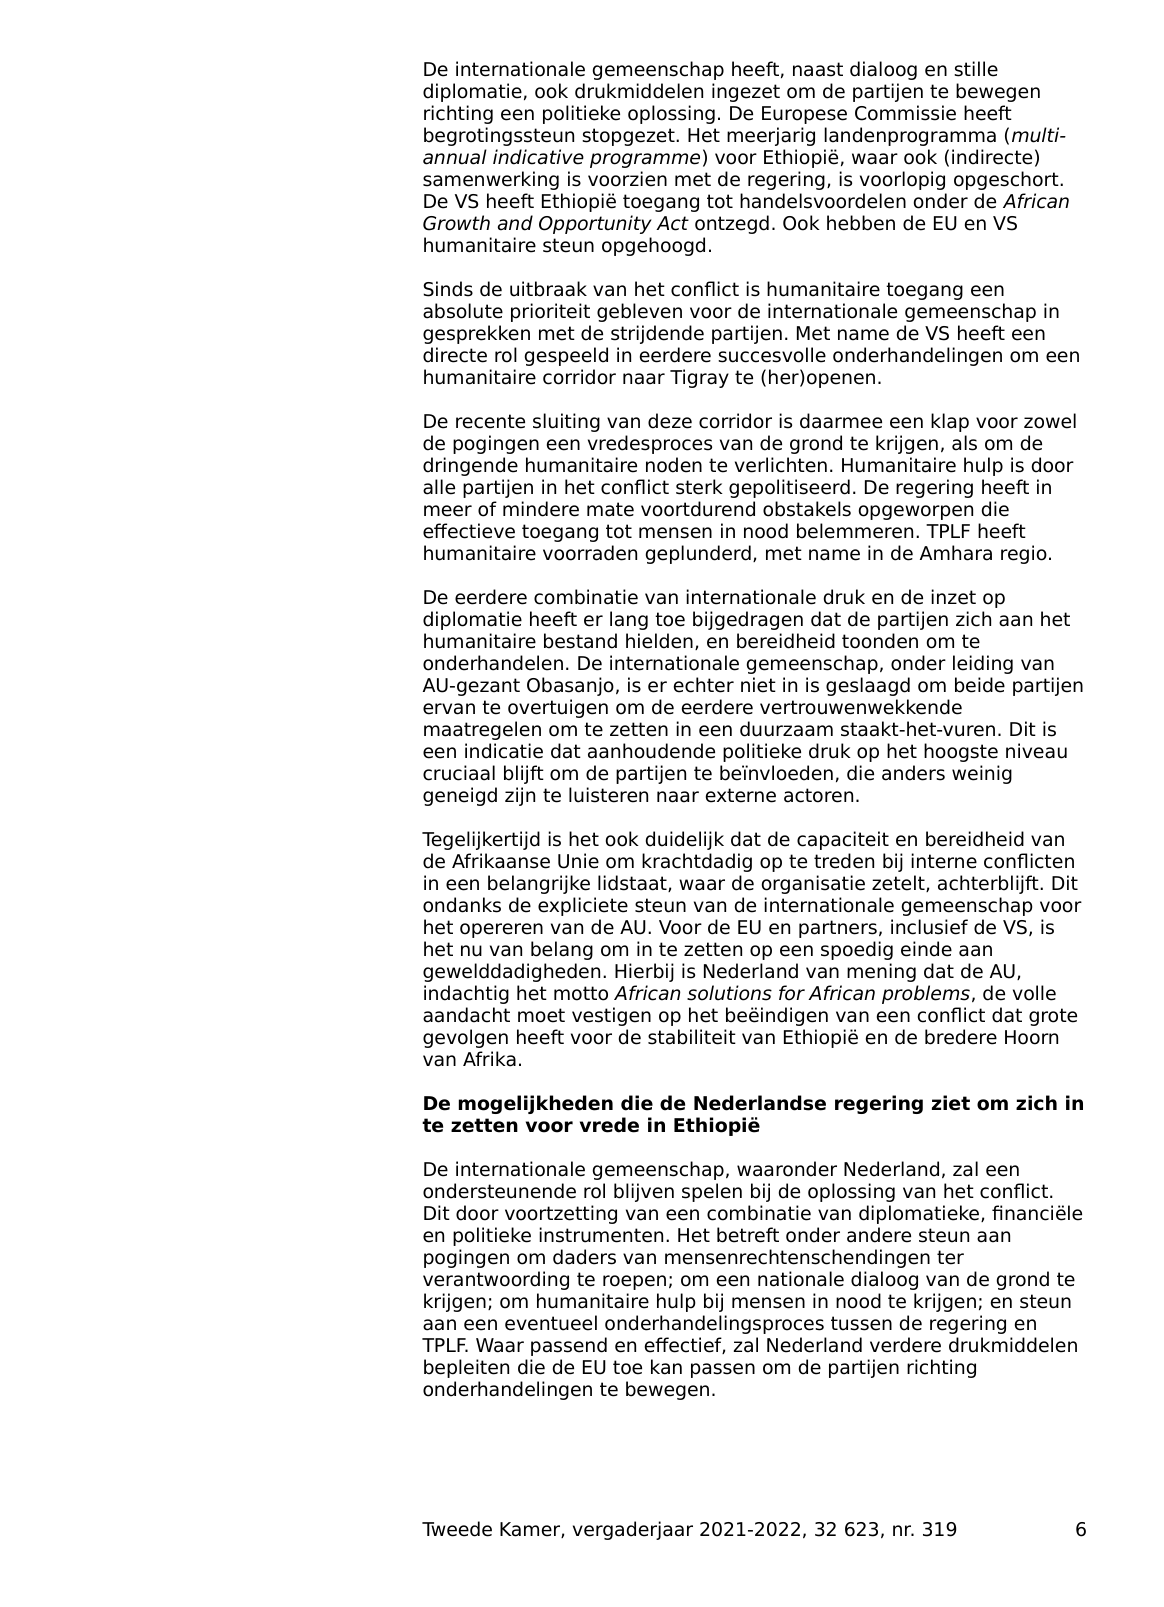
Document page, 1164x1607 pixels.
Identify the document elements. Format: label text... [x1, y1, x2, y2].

text De internationale gemeenschap, waaronder Nederland, zal een ondersteunende rol blijven spelen bij de oplossing van het conflict. Dit door voortzetting van een combinatie van diplomatieke, financiële en politieke instrumenten. Het betreft onder andere steun aan pogingen om daders van mensenrechtenschendingen ter verantwoording te roepen; om een nationale dialoog van de grond te krijgen; om humanitaire hulp bij mensen in nood te krijgen; en steun aan een eventueel onderhandelingsproces tussen de regering en TPLF. Waar passend en effectief, zal Nederland verdere drukmiddelen bepleiten die de EU toe kan passen om de partijen richting onderhandelingen te bewegen. [422, 1159, 1087, 1401]
text Tegelijkertijd is het ook duidelijk dat de capaciteit en bereidheid van de Afrikaanse Unie om krachtdadig op te treden bij interne conflicten in een belangrijke lidstaat, waar de organisatie zetelt, achterblijft. Dit ondanks de expliciete steun van de internationale gemeenschap voor het opereren van de AU. Voor de EU en partners, inclusief de VS, is het nu van belang om in te zetten op een spoedig einde aan gewelddadigheden. Hierbij is Nederland van mening dat de AU, indachtig het motto African solutions for African problems, de volle aandacht moet vestigen op het beëindigen van een conflict dat grote gevolgen heeft voor de stabiliteit van Ethiopië en de bredere Hoorn van Afrika. [422, 829, 1087, 1071]
text Sinds de uitbraak van het conflict is humanitaire toegang een absolute prioriteit gebleven voor de internationale gemeenschap in gesprekken met de strijdende partijen. Met name de VS heeft een directe rol gespeeld in eerdere succesvolle onderhandelingen om een humanitaire corridor naar Tigray te (her)openen. [422, 279, 1087, 389]
text De eerdere combinatie van internationale druk en de inzet op diplomatie heeft er lang toe bijgedragen dat de partijen zich aan het humanitaire bestand hielden, en bereidheid toonden om te onderhandelen. De internationale gemeenschap, onder leiding van AU-gezant Obasanjo, is er echter niet in is geslaagd om beide partijen ervan te overtuigen om de eerdere vertrouwenwekkende maatregelen om te zetten in een duurzaam staakt-het-vuren. Dit is een indicatie dat aanhoudende politieke druk op het hoogste niveau cruciaal blijft om de partijen te beïnvloeden, die anders weinig geneigd zijn te luisteren naar externe actoren. [422, 587, 1087, 807]
subtitle De mogelijkheden die de Nederlandse regering ziet om zich in te zetten voor vrede in Ethiopië [422, 1093, 1087, 1137]
text De internationale gemeenschap heeft, naast dialoog en stille diplomatie, ook drukmiddelen ingezet om de partijen te bewegen richting een politieke oplossing. De Europese Commissie heeft begrotingssteun stopgezet. Het meerjarig landenprogramma (multi-annual indicative programme) voor Ethiopië, waar ook (indirecte) samenwerking is voorzien met de regering, is voorlopig opgeschort. De VS heeft Ethiopië toegang tot handelsvoordelen onder de African Growth and Opportunity Act ontzegd. Ook hebben de EU en VS humanitaire steun opgehoogd. [422, 59, 1087, 257]
text De recente sluiting van deze corridor is daarmee een klap voor zowel de pogingen een vredesproces van de grond te krijgen, als om de dringende humanitaire noden te verlichten. Humanitaire hulp is door alle partijen in het conflict sterk gepolitiseerd. De regering heeft in meer of mindere mate voortdurend obstakels opgeworpen die effectieve toegang tot mensen in nood belemmeren. TPLF heeft humanitaire voorraden geplunderd, met name in de Amhara regio. [422, 411, 1087, 565]
